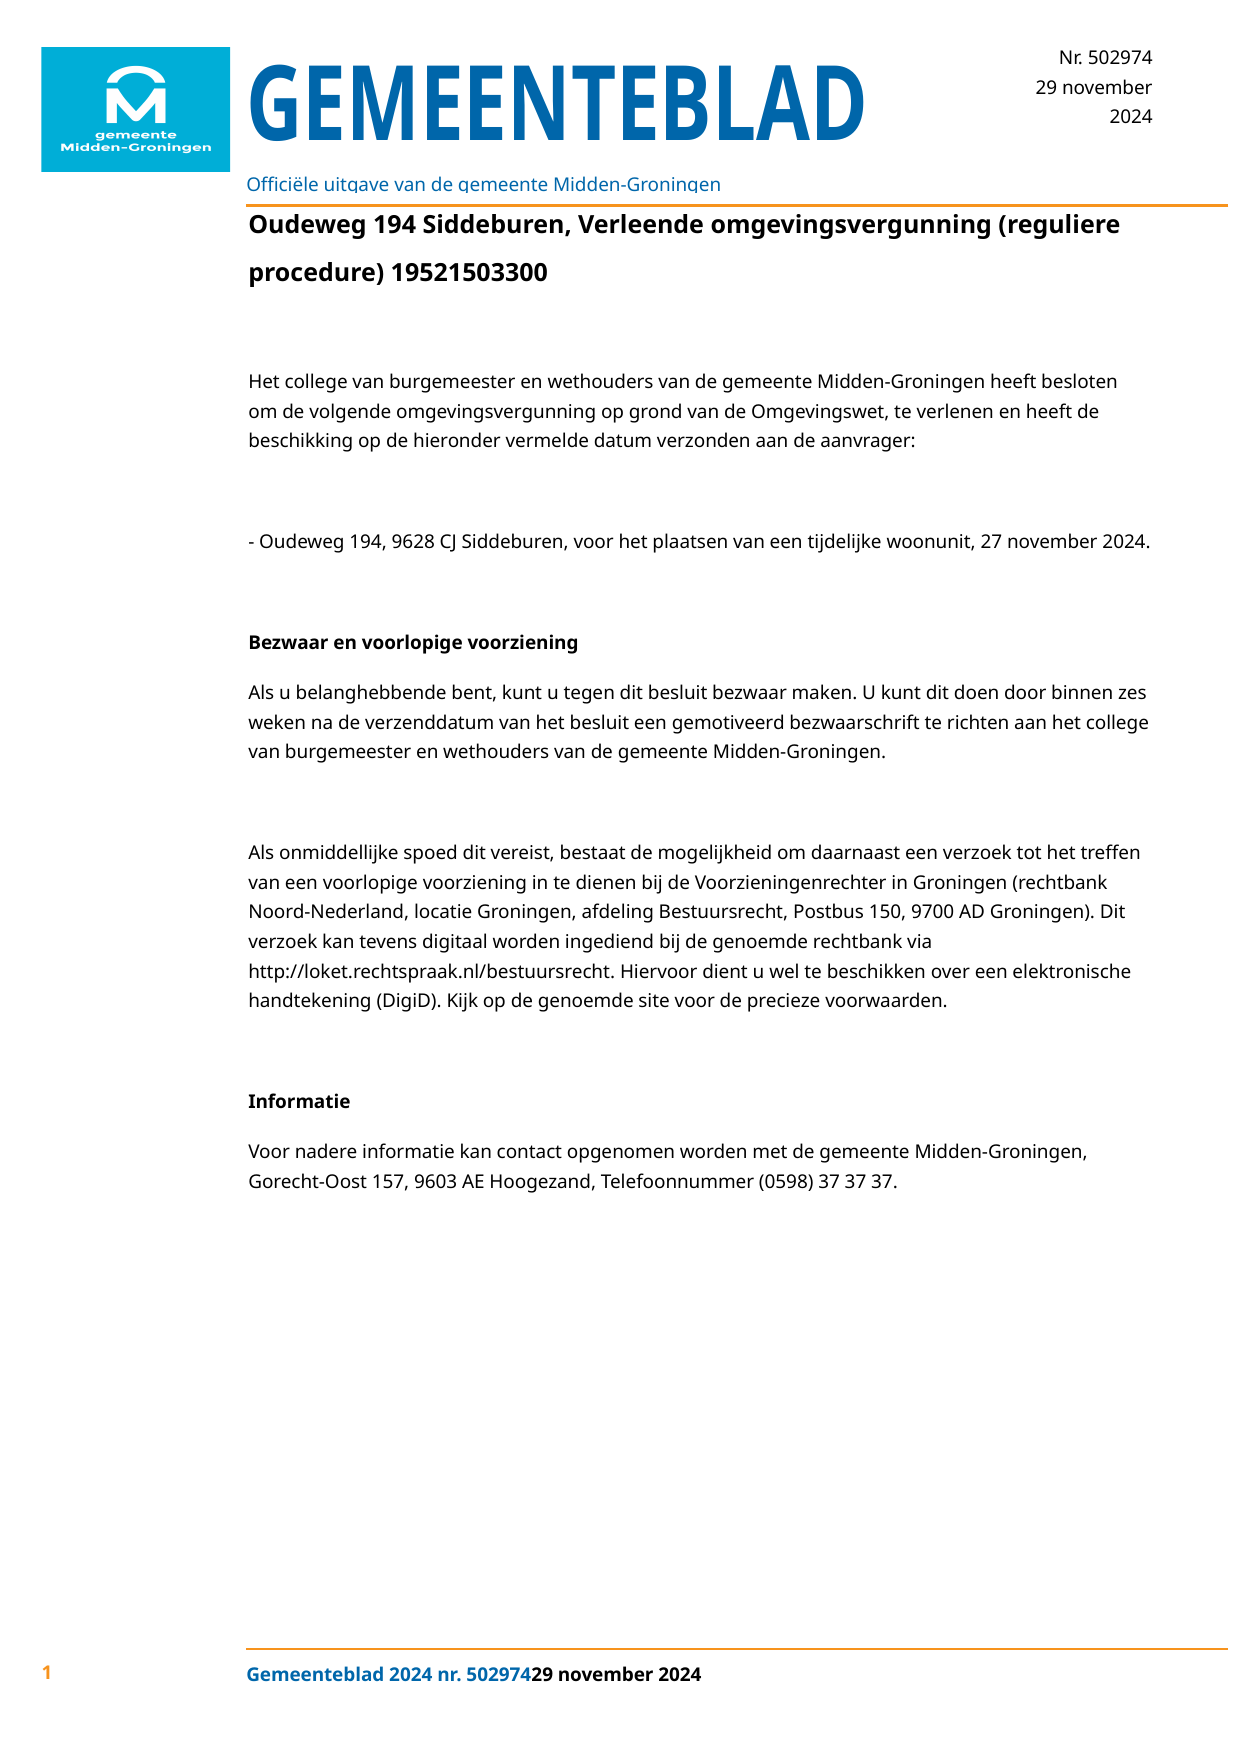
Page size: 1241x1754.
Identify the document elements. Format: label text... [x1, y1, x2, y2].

text - Oudeweg 194, 9628 CJ Siddeburen, voor het plaatsen van een tijdelijke woonunit, 27 november 2024. [248, 528, 1152, 554]
text Als u belanghebbende bent, kunt u tegen dit besluit bezwaar maken. U kunt dit doen door binnen zes weken na de verzenddatum van het besluit een gemotiveerd bezwaarschrift te richten aan het college van burgemeester en wethouders van de gemeente Midden-Groningen. [248, 679, 1152, 764]
text Bezwaar en voorlopige voorziening [248, 629, 1152, 655]
picture [184, 146, 190, 153]
picture [107, 89, 165, 122]
text Informatie [248, 1088, 1152, 1114]
picture [108, 66, 164, 82]
text Het college van burgemeester en wethouders van de gemeente Midden-Groningen heeft besloten om de volgende omgevingsvergunning op grond van de Omgevingswet, te verlenen en heeft de beschikking op de hieronder vermelde datum verzonden aan de aanvrager: [248, 368, 1152, 453]
text Als onmiddellijke spoed dit vereist, bestaat de mogelijkheid om daarnaast een verzoek tot het treffen van een voorlopige voorziening in te dienen bij de Voorzieningenrechter in Groningen (rechtbank Noord-Nederland, locatie Groningen, afdeling Bestuursrecht, Postbus 150, 9700 AD Groningen). Dit verzoek kan tevens digitaal worden ingediend bij de genoemde rechtbank via http://loket.rechtspraak.nl/bestuursrecht. Hiervoor dient u wel te beschikken over een elektronische handtekening (DigiD). Kijk op de genoemde site voor de precieze voorwaarden. [248, 839, 1152, 1013]
text Voor nadere informatie kan contact opgenomen worden met de gemeente Midden-Groningen, Gorecht-Oost 157, 9603 AE Hoogezand, Telefoonnummer (0598) 37 37 37. [248, 1139, 1152, 1194]
text Oudeweg 194 Siddeburen, Verleende omgevingsvergunning (reguliere procedure) 19521503300 [248, 207, 1152, 288]
